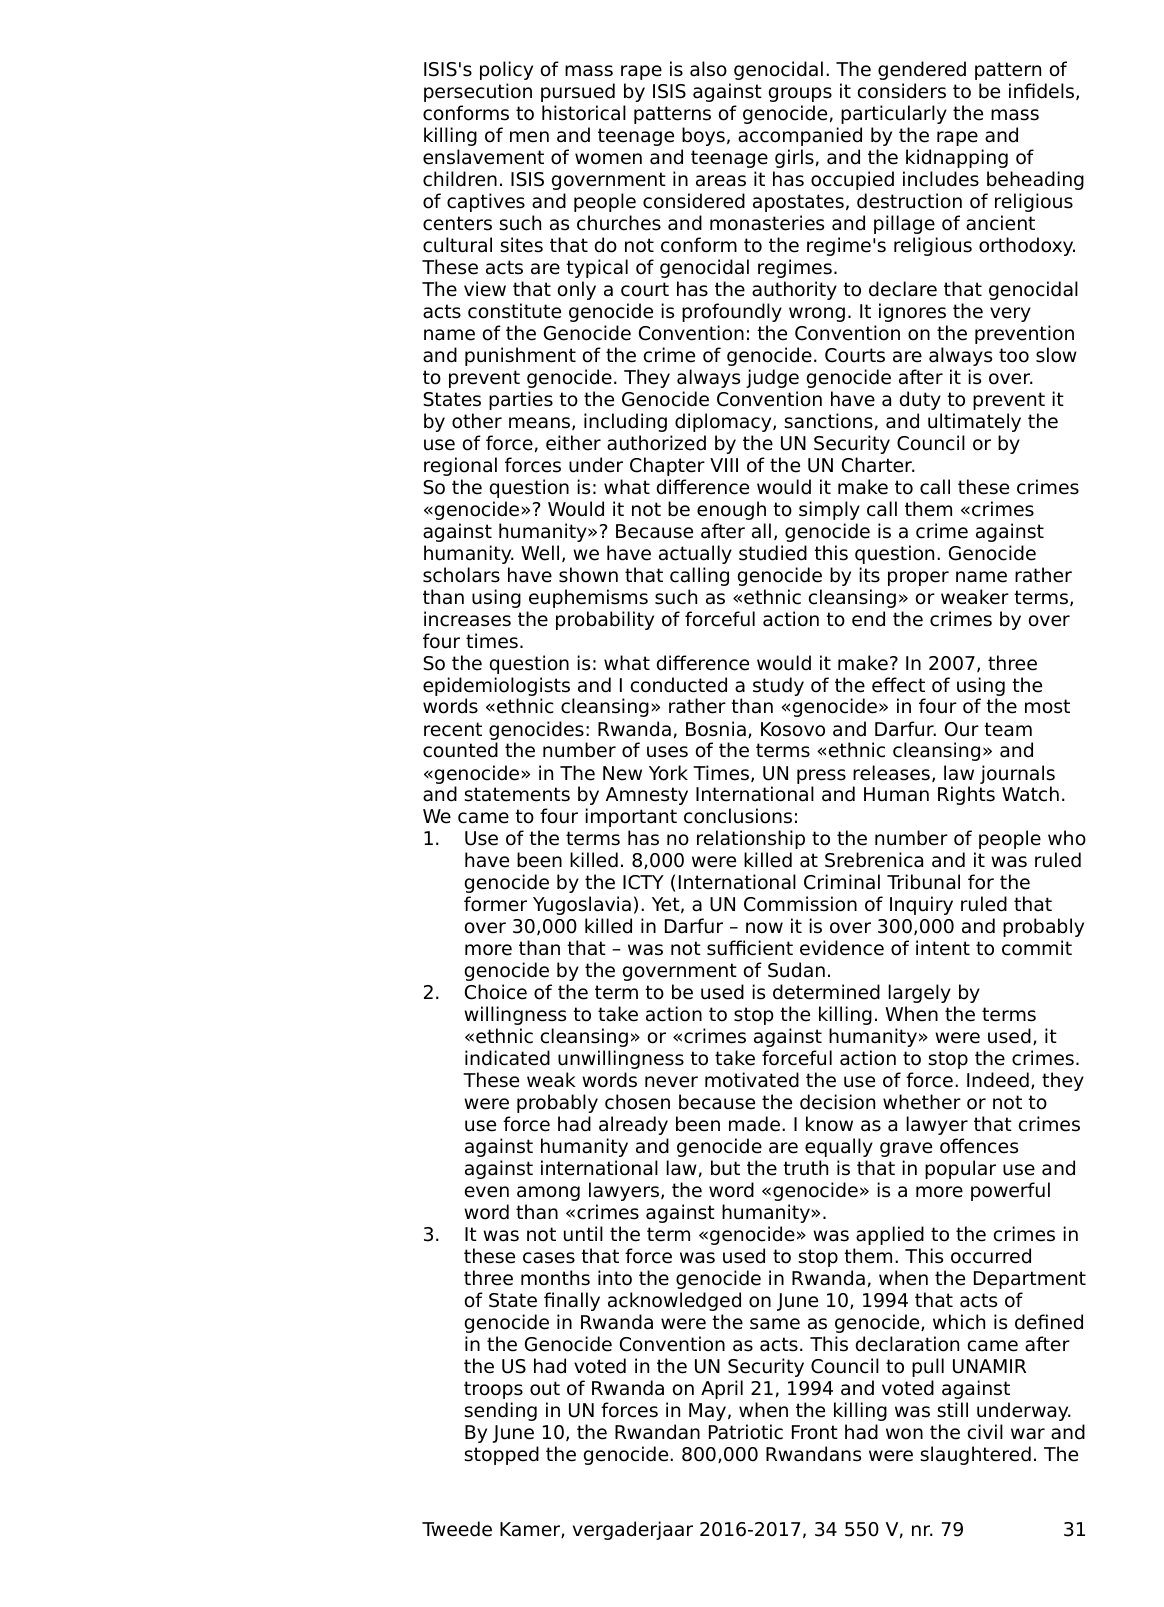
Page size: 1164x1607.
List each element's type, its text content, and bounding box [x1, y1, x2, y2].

text 3. It was not until the term «genocide» was applied to the crimes in these cases that force was used to stop them. This occurred three months into the genocide in Rwanda, when the Department of State finally acknowledged on June 10, 1994 that acts of genocide in Rwanda were the same as genocide, which is defined in the Genocide Convention as acts. This declaration came after the US had voted in the UN Security Council to pull UNAMIR troops out of Rwanda on April 21, 1994 and voted against sending in UN forces in May, when the killing was still underway. By June 10, the Rwandan Patriotic Front had won the civil war and stopped the genocide. 800,000 Rwandans were slaughtered. The [422, 1224, 1087, 1466]
text So the question is: what difference would it make? In 2007, three epidemiologists and I conducted a study of the effect of using the words «ethnic cleansing» rather than «genocide» in four of the most recent genocides: Rwanda, Bosnia, Kosovo and Darfur. Our team counted the number of uses of the terms «ethnic cleansing» and «genocide» in The New York Times, UN press releases, law journals and statements by Amnesty International and Human Rights Watch. We came to four important conclusions: [422, 652, 1087, 828]
text ISIS's policy of mass rape is also genocidal. The gendered pattern of persecution pursued by ISIS against groups it considers to be infidels, conforms to historical patterns of genocide, particularly the mass killing of men and teenage boys, accompanied by the rape and enslavement of women and teenage girls, and the kidnapping of children. ISIS government in areas it has occupied includes beheading of captives and people considered apostates, destruction of religious centers such as churches and monasteries and pillage of ancient cultural sites that do not conform to the regime's religious orthodoxy. These acts are typical of genocidal regimes. [422, 59, 1087, 279]
text The view that only a court has the authority to declare that genocidal acts constitute genocide is profoundly wrong. It ignores the very name of the Genocide Convention: the Convention on the prevention and punishment of the crime of genocide. Courts are always too slow to prevent genocide. They always judge genocide after it is over. States parties to the Genocide Convention have a duty to prevent it by other means, including diplomacy, sanctions, and ultimately the use of force, either authorized by the UN Security Council or by regional forces under Chapter VIII of the UN Charter. [422, 279, 1087, 477]
text 2. Choice of the term to be used is determined largely by willingness to take action to stop the killing. When the terms «ethnic cleansing» or «crimes against humanity» were used, it indicated unwillingness to take forceful action to stop the crimes. These weak words never motivated the use of force. Indeed, they were probably chosen because the decision whether or not to use force had already been made. I know as a lawyer that crimes against humanity and genocide are equally grave offences against international law, but the truth is that in popular use and even among lawyers, the word «genocide» is a more powerful word than «crimes against humanity». [422, 982, 1087, 1224]
text So the question is: what difference would it make to call these crimes «genocide»? Would it not be enough to simply call them «crimes against humanity»? Because after all, genocide is a crime against humanity. Well, we have actually studied this question. Genocide scholars have shown that calling genocide by its proper name rather than using euphemisms such as «ethnic cleansing» or weaker terms, increases the probability of forceful action to end the crimes by over four times. [422, 477, 1087, 652]
text 1. Use of the terms has no relationship to the number of people who have been killed. 8,000 were killed at Srebrenica and it was ruled genocide by the ICTY (International Criminal Tribunal for the former Yugoslavia). Yet, a UN Commission of Inquiry ruled that over 30,000 killed in Darfur – now it is over 300,000 and probably more than that – was not sufficient evidence of intent to commit genocide by the government of Sudan. [422, 828, 1087, 982]
